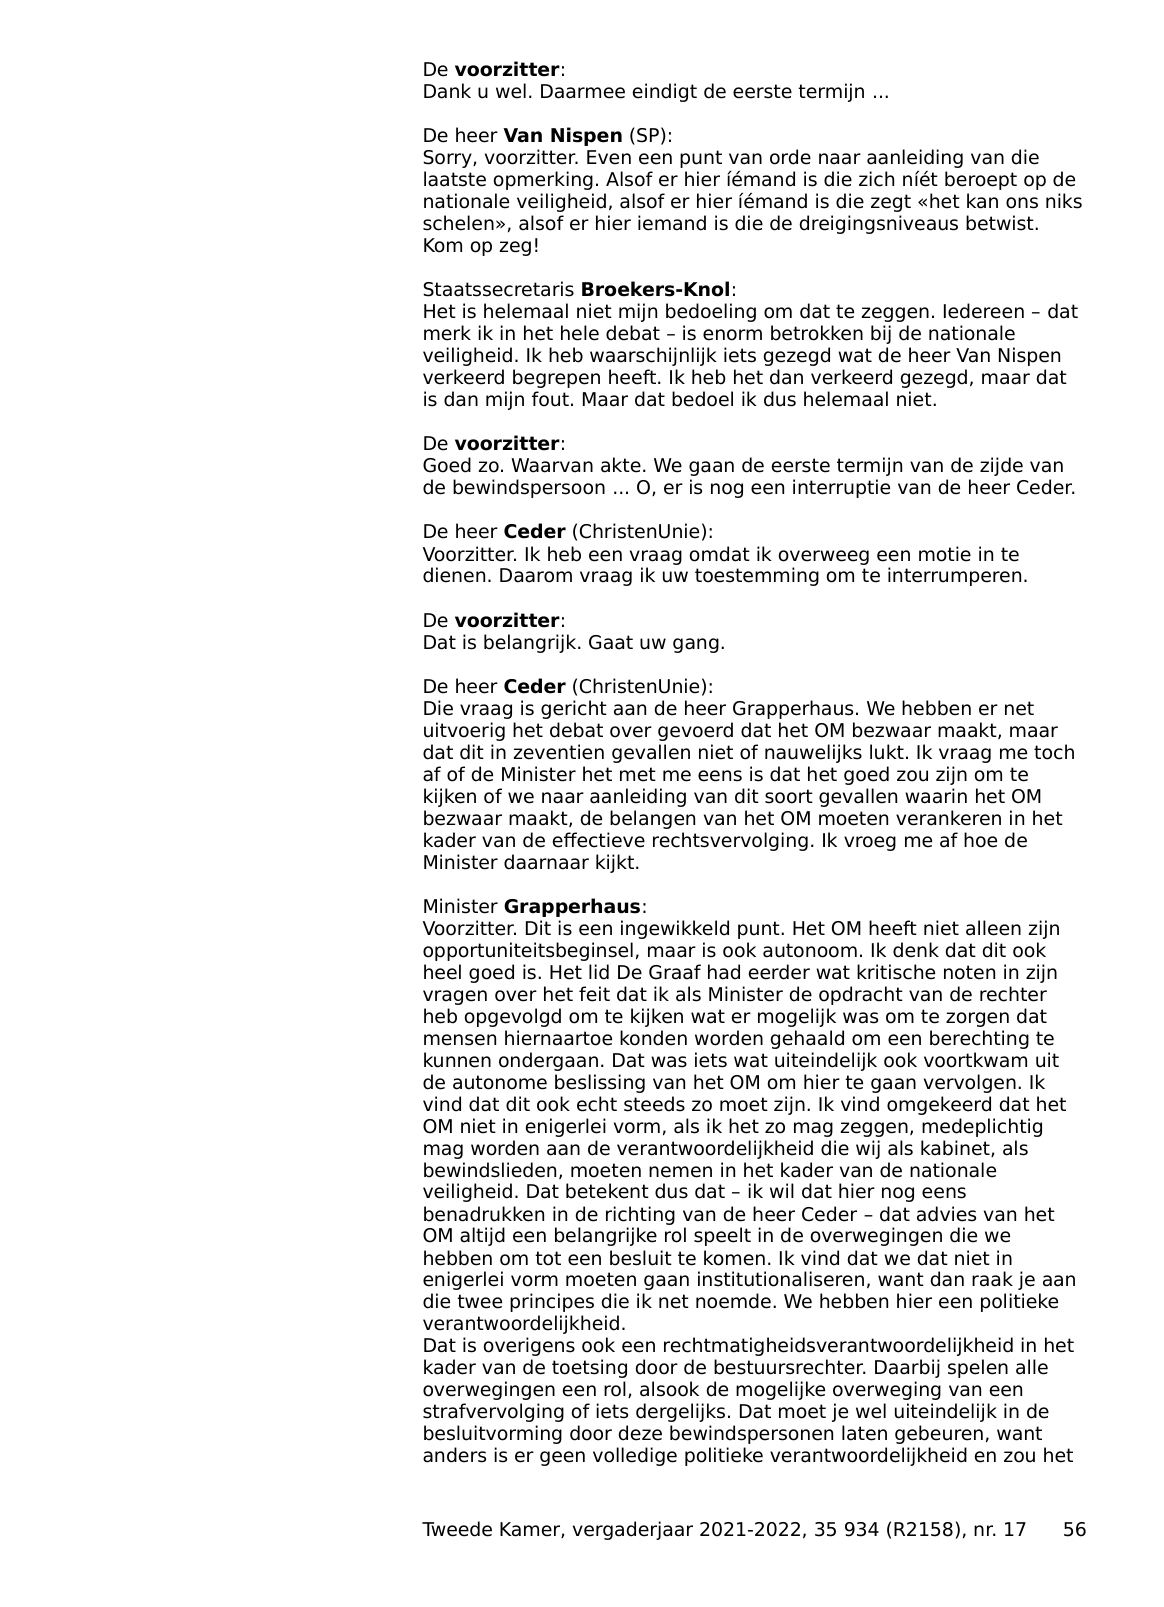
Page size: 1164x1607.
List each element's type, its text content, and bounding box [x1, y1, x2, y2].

text Voorzitter. Dit is een ingewikkeld punt. Het OM heeft niet alleen zijn opportuniteitsbeginsel, maar is ook autonoom. Ik denk dat dit ook heel goed is. Het lid De Graaf had eerder wat kritische noten in zijn vragen over het feit dat ik als Minister de opdracht van de rechter heb opgevolgd om te kijken wat er mogelijk was om te zorgen dat mensen hiernaartoe konden worden gehaald om een berechting te kunnen ondergaan. Dat was iets wat uiteindelijk ook voortkwam uit de autonome beslissing van het OM om hier te gaan vervolgen. Ik vind dat dit ook echt steeds zo moet zijn. Ik vind omgekeerd dat het OM niet in enigerlei vorm, als ik het zo mag zeggen, medeplichtig mag worden aan de verantwoordelijkheid die wij als kabinet, als bewindslieden, moeten nemen in het kader van de nationale veiligheid. Dat betekent dus dat – ik wil dat hier nog eens benadrukken in de richting van de heer Ceder – dat advies van het OM altijd een belangrijke rol speelt in de overwegingen die we hebben om tot een besluit te komen. Ik vind dat we dat niet in enigerlei vorm moeten gaan institutionaliseren, want dan raak je aan die twee principes die ik net noemde. We hebben hier een politieke verantwoordelijkheid. [422, 918, 1087, 1335]
text Minister Grapperhaus: [422, 896, 1087, 918]
text Staatssecretaris Broekers-Knol: [422, 279, 1087, 301]
text De heer Van Nispen (SP): [422, 125, 1087, 147]
text Goed zo. Waarvan akte. We gaan de eerste termijn van de zijde van de bewindspersoon ... O, er is nog een interruptie van de heer Ceder. [422, 455, 1087, 499]
text Dank u wel. Daarmee eindigt de eerste termijn ... [422, 81, 1087, 103]
text De voorzitter: [422, 433, 1087, 455]
text Het is helemaal niet mijn bedoeling om dat te zeggen. Iedereen – dat merk ik in het hele debat – is enorm betrokken bij de nationale veiligheid. Ik heb waarschijnlijk iets gezegd wat de heer Van Nispen verkeerd begrepen heeft. Ik heb het dan verkeerd gezegd, maar dat is dan mijn fout. Maar dat bedoel ik dus helemaal niet. [422, 301, 1087, 411]
text De heer Ceder (ChristenUnie): [422, 521, 1087, 543]
text Voorzitter. Ik heb een vraag omdat ik overweeg een motie in te dienen. Daarom vraag ik uw toestemming om te interrumperen. [422, 543, 1087, 587]
text Sorry, voorzitter. Even een punt van orde naar aanleiding van die laatste opmerking. Alsof er hier íémand is die zich níét beroept op de nationale veiligheid, alsof er hier íémand is die zegt «het kan ons niks schelen», alsof er hier iemand is die de dreigingsniveaus betwist. Kom op zeg! [422, 147, 1087, 257]
text Dat is overigens ook een rechtmatigheidsverantwoordelijkheid in het kader van de toetsing door de bestuursrechter. Daarbij spelen alle overwegingen een rol, alsook de mogelijke overweging van een strafvervolging of iets dergelijks. Dat moet je wel uiteindelijk in de besluitvorming door deze bewindspersonen laten gebeuren, want anders is er geen volledige politieke verantwoordelijkheid en zou het [422, 1335, 1087, 1467]
text De heer Ceder (ChristenUnie): [422, 676, 1087, 698]
text De voorzitter: [422, 609, 1087, 632]
text Dat is belangrijk. Gaat uw gang. [422, 632, 1087, 653]
text Die vraag is gericht aan de heer Grapperhaus. We hebben er net uitvoerig het debat over gevoerd dat het OM bezwaar maakt, maar dat dit in zeventien gevallen niet of nauwelijks lukt. Ik vraag me toch af of de Minister het met me eens is dat het goed zou zijn om te kijken of we naar aanleiding van dit soort gevallen waarin het OM bezwaar maakt, de belangen van het OM moeten verankeren in het kader van de effectieve rechtsvervolging. Ik vroeg me af hoe de Minister daarnaar kijkt. [422, 698, 1087, 873]
text De voorzitter: [422, 59, 1087, 81]
